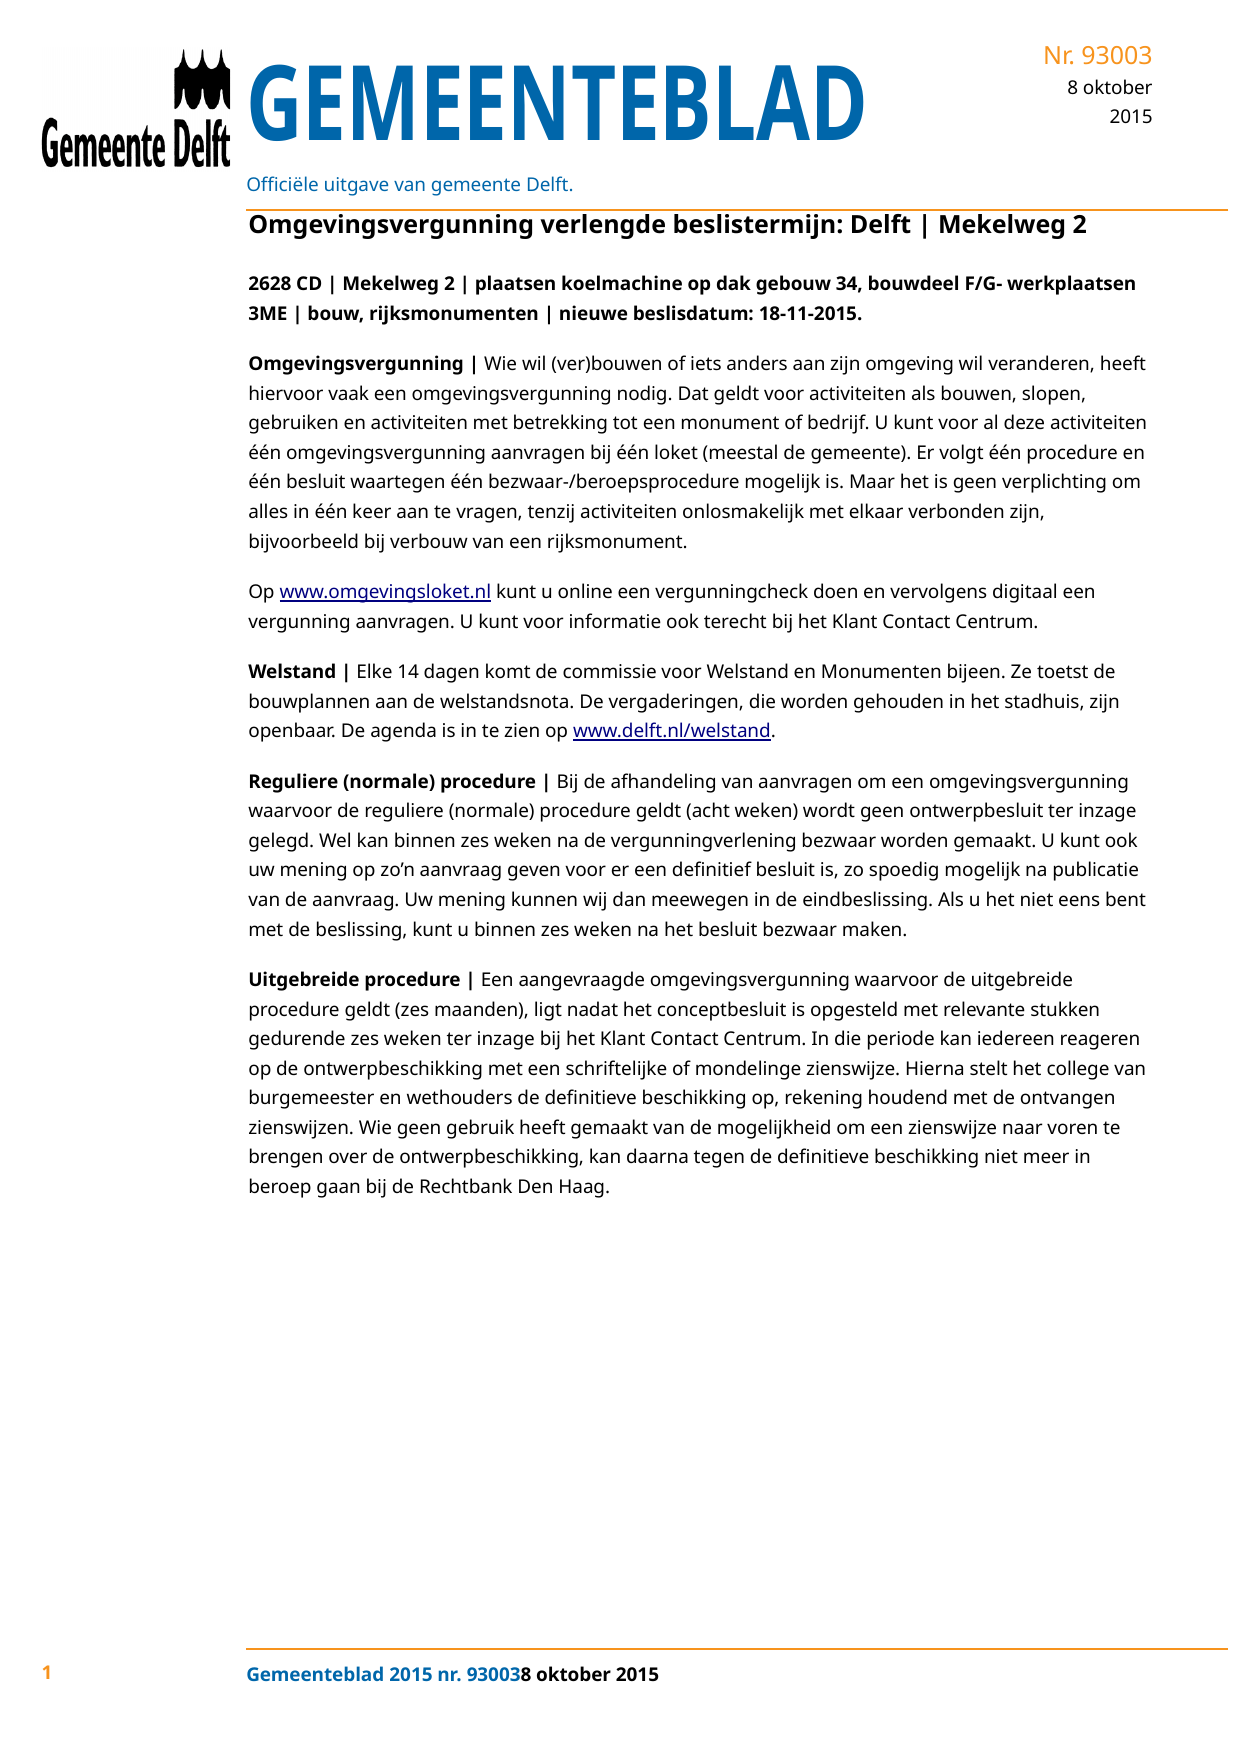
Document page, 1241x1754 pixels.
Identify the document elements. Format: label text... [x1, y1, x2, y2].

picture [41, 47, 231, 172]
text Op www.omgevingsloket.nl kunt u online een vergunningcheck doen en vervolgens digitaal een vergunning aanvragen. U kunt voor informatie ook terecht bij het Klant Contact Centrum. [248, 578, 1152, 633]
text Omgevingsvergunning | Wie wil (ver)bouwen of iets anders aan zijn omgeving wil veranderen, heeft hiervoor vaak een omgevingsvergunning nodig. Dat geldt voor activiteiten als bouwen, slopen, gebruiken en activiteiten met betrekking tot een monument of bedrijf. U kunt voor al deze activiteiten één omgevingsvergunning aanvragen bij één loket (meestal de gemeente). Er volgt één procedure en één besluit waartegen één bezwaar-/beroepsprocedure mogelijk is. Maar het is geen verplichting om alles in één keer aan te vragen, tenzij activiteiten onlosmakelijk met elkaar verbonden zijn, bijvoorbeeld bij verbouw van een rijksmonument. [248, 350, 1152, 553]
text Welstand | Elke 14 dagen komt de commissie voor Welstand en Monumenten bijeen. Ze toetst de bouwplannen aan de welstandsnota. De vergaderingen, die worden gehouden in het stadhuis, zijn openbaar. De agenda is in te zien op www.delft.nl/welstand. [248, 658, 1152, 743]
text Uitgebreide procedure | Een aangevraagde omgevingsvergunning waarvoor de uitgebreide procedure geldt (zes maanden), ligt nadat het conceptbesluit is opgesteld met relevante stukken gedurende zes weken ter inzage bij het Klant Contact Centrum. In die periode kan iedereen reageren op de ontwerpbeschikking met een schriftelijke of mondelinge zienswijze. Hierna stelt het college van burgemeester en wethouders de definitieve beschikking op, rekening houdend met de ontvangen zienswijzen. Wie geen gebruik heeft gemaakt van de mogelijkheid om een zienswijze naar voren te brengen over de ontwerpbeschikking, kan daarna tegen de definitieve beschikking niet meer in beroep gaan bij de Rechtbank Den Haag. [248, 966, 1152, 1199]
text Reguliere (normale) procedure | Bij de afhandeling van aanvragen om een omgevingsvergunning waarvoor de reguliere (normale) procedure geldt (acht weken) wordt geen ontwerpbesluit ter inzage gelegd. Wel kan binnen zes weken na de vergunningverlening bezwaar worden gemaakt. U kunt ook uw mening op zo’n aanvraag geven voor er een definitief besluit is, zo spoedig mogelijk na publicatie van de aanvraag. Uw mening kunnen wij dan meewegen in de eindbeslissing. Als u het niet eens bent met de beslissing, kunt u binnen zes weken na het besluit bezwaar maken. [248, 768, 1152, 941]
text 2628 CD | Mekelweg 2 | plaatsen koelmachine op dak gebouw 34, bouwdeel F/G- werkplaatsen 3ME | bouw, rijksmonumenten | nieuwe beslisdatum: 18-11-2015. [248, 270, 1152, 326]
text Omgevingsvergunning verlengde beslistermijn: Delft | Mekelweg 2 [248, 211, 1152, 241]
